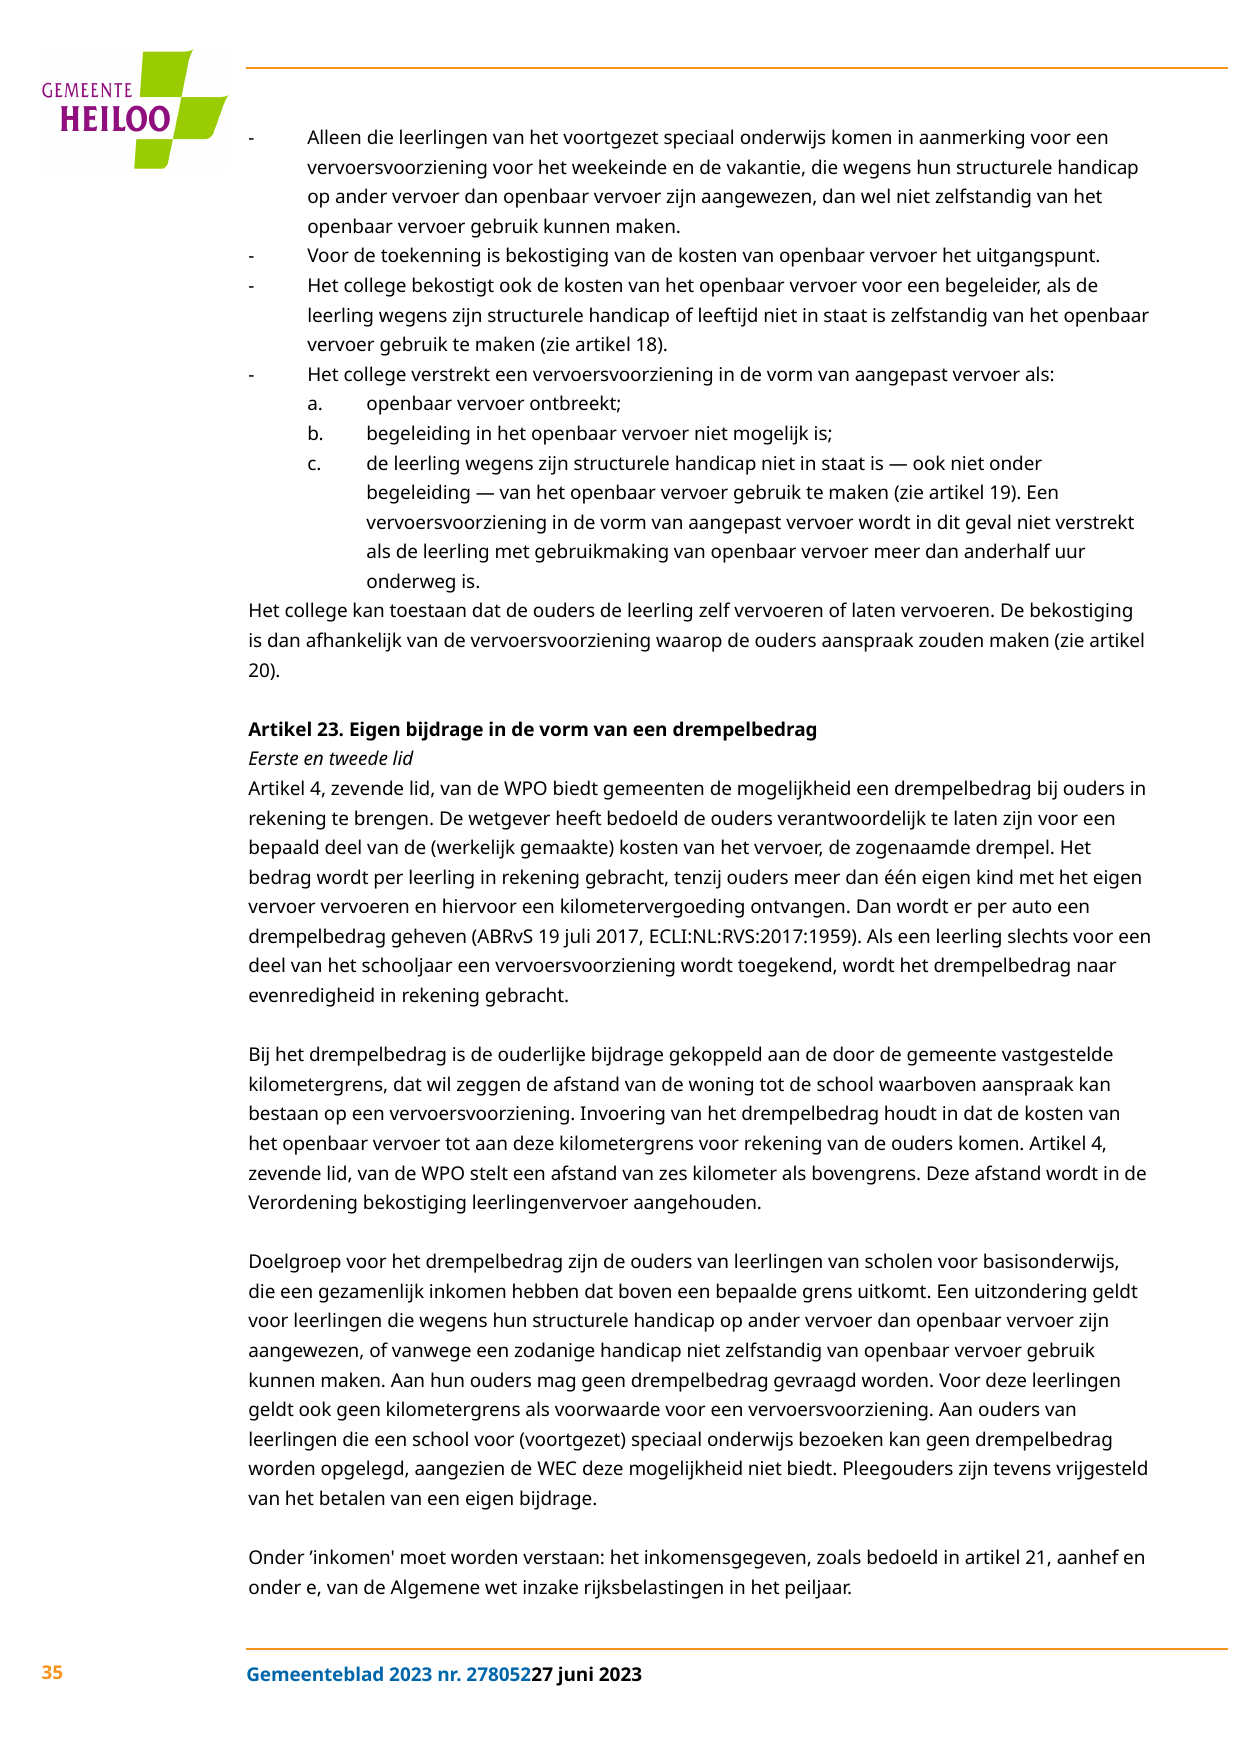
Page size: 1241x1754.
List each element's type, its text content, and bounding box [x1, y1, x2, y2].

list Het college bekostigt ook de kosten van het openbaar vervoer voor een begeleider, als de leerling wegens zijn structurele handicap of leeftijd niet in staat is zelfstandig van het openbaar vervoer gebruik te maken (zie artikel 18). [248, 272, 1152, 357]
list de leerling wegens zijn structurele handicap niet in staat is — ook niet onder begeleiding — van het openbaar vervoer gebruik te maken (zie artikel 19). Een vervoersvoorziening in de vorm van aangepast vervoer wordt in dit geval niet verstrekt als de leerling met gebruikmaking van openbaar vervoer meer dan anderhalf uur onderweg is. [307, 450, 1152, 594]
text Artikel 23. Eigen bijdrage in de vorm van een drempelbedrag [248, 716, 1152, 742]
text Doelgroep voor het drempelbedrag zijn de ouders van leerlingen van scholen voor basisonderwijs, die een gezamenlijk inkomen hebben dat boven een bepaalde grens uitkomt. Een uitzondering geldt voor leerlingen die wegens hun structurele handicap op ander vervoer dan openbaar vervoer zijn aangewezen, of vanwege een zodanige handicap niet zelfstandig van openbaar vervoer gebruik kunnen maken. Aan hun ouders mag geen drempelbedrag gevraagd worden. Voor deze leerlingen geldt ook geen kilometergrens als voorwaarde voor een vervoersvoorziening. Aan ouders van leerlingen die een school voor (voortgezet) speciaal onderwijs bezoeken kan geen drempelbedrag worden opgelegd, aangezien de WEC deze mogelijkheid niet biedt. Pleegouders zijn tevens vrijgesteld van het betalen van een eigen bijdrage. [248, 1248, 1152, 1511]
picture [41, 47, 231, 172]
list begeleiding in het openbaar vervoer niet mogelijk is; [307, 420, 1152, 446]
text Artikel 4, zevende lid, van de WPO biedt gemeenten de mogelijkheid een drempelbedrag bij ouders in rekening te brengen. De wetgever heeft bedoeld de ouders verantwoordelijk te laten zijn voor een bepaald deel van de (werkelijk gemaakte) kosten van het vervoer, de zogenaamde drempel. Het bedrag wordt per leerling in rekening gebracht, tenzij ouders meer dan één eigen kind met het eigen vervoer vervoeren en hiervoor een kilometervergoeding ontvangen. Dan wordt er per auto een drempelbedrag geheven (ABRvS 19 juli 2017, ECLI:NL:RVS:2017:1959). Als een leerling slechts voor een deel van het schooljaar een vervoersvoorziening wordt toegekend, wordt het drempelbedrag naar evenredigheid in rekening gebracht. [248, 775, 1152, 1008]
list Voor de toekenning is bekostiging van de kosten van openbaar vervoer het uitgangspunt. [248, 243, 1152, 268]
list Het college verstrekt een vervoersvoorziening in de vorm van aangepast vervoer als: [248, 361, 1152, 387]
text Het college kan toestaan dat de ouders de leerling zelf vervoeren of laten vervoeren. De bekostiging is dan afhankelijk van de vervoersvoorziening waarop de ouders aanspraak zouden maken (zie artikel 20). [248, 598, 1152, 683]
text Onder ’inkomen' moet worden verstaan: het inkomensgegeven, zoals bedoeld in artikel 21, aanhef en onder e, van de Algemene wet inzake rijksbelastingen in het peiljaar. [248, 1544, 1152, 1600]
text Eerste en tweede lid [248, 746, 1152, 771]
list Alleen die leerlingen van het voortgezet speciaal onderwijs komen in aanmerking voor een vervoersvoorziening voor het weekeinde en de vakantie, die wegens hun structurele handicap op ander vervoer dan openbaar vervoer zijn aangewezen, dan wel niet zelfstandig van het openbaar vervoer gebruik kunnen maken. [248, 124, 1152, 239]
text Bij het drempelbedrag is de ouderlijke bijdrage gekoppeld aan de door de gemeente vastgestelde kilometergrens, dat wil zeggen de afstand van de woning tot de school waarboven aanspraak kan bestaan op een vervoersvoorziening. Invoering van het drempelbedrag houdt in dat de kosten van het openbaar vervoer tot aan deze kilometergrens voor rekening van de ouders komen. Artikel 4, zevende lid, van de WPO stelt een afstand van zes kilometer als bovengrens. Deze afstand wordt in de Verordening bekostiging leerlingenvervoer aangehouden. [248, 1041, 1152, 1215]
list openbaar vervoer ontbreekt; [307, 391, 1152, 416]
